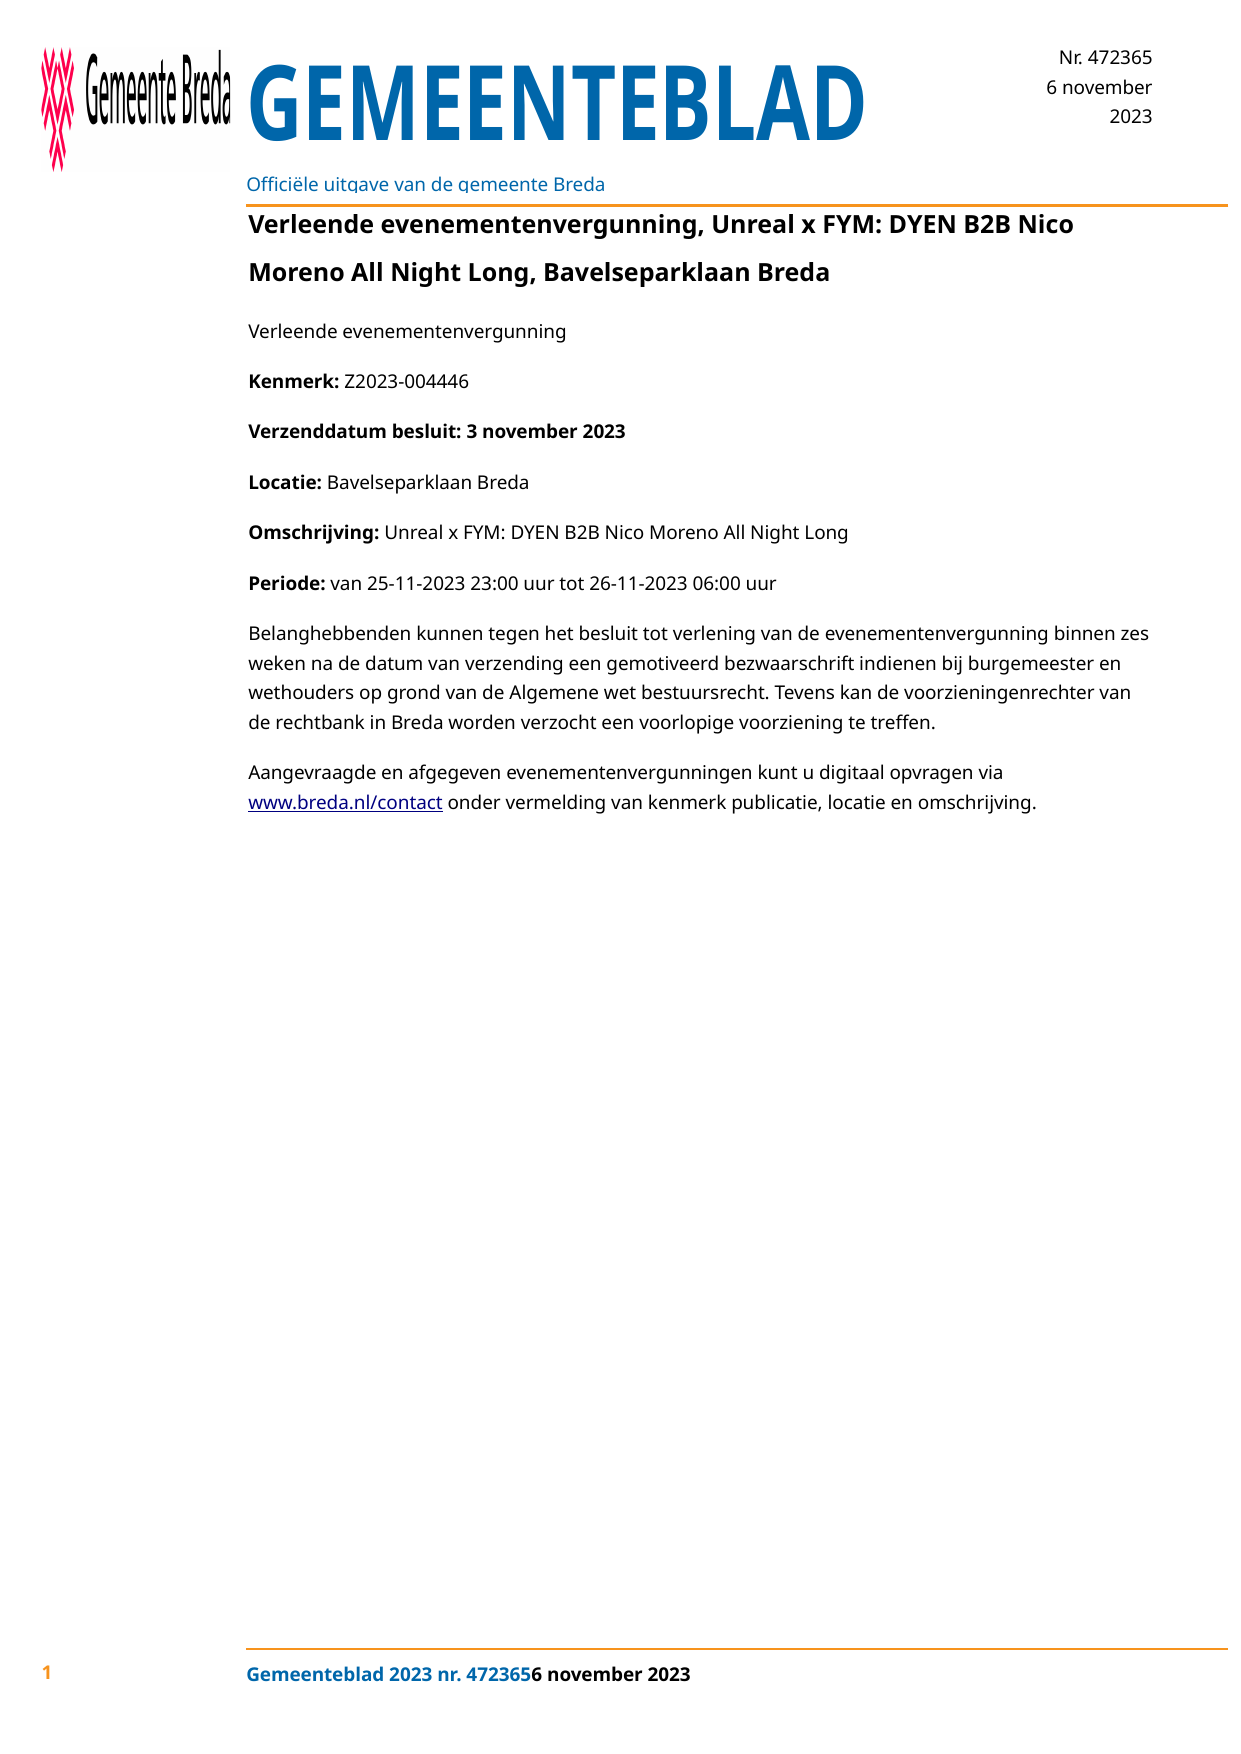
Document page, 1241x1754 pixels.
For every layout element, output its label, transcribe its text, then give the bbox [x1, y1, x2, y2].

text Omschrijving: Unreal x FYM: DYEN B2B Nico Moreno All Night Long [248, 519, 1152, 545]
text Locatie: Bavelseparklaan Breda [248, 469, 1152, 495]
text Kenmerk: Z2023-004446 [248, 368, 1152, 394]
text Verleende evenementenvergunning [248, 318, 1152, 344]
text Verleende evenementenvergunning, Unreal x FYM: DYEN B2B Nico Moreno All Night Long, Bavelseparklaan Breda [248, 207, 1152, 288]
text Verzenddatum besluit: 3 november 2023 [248, 419, 1152, 444]
text Aangevraagde en afgegeven evenementenvergunningen kunt u digitaal opvragen via www.breda.nl/contact onder vermelding van kenmerk publicatie, locatie en omschrijving. [248, 759, 1152, 815]
text Periode: van 25-11-2023 23:00 uur tot 26-11-2023 06:00 uur [248, 570, 1152, 596]
text Belanghebbenden kunnen tegen het besluit tot verlening van de evenementenvergunning binnen zes weken na de datum van verzending een gemotiveerd bezwaarschrift indienen bij burgemeester en wethouders op grond van de Algemene wet bestuursrecht. Tevens kan de voorzieningenrechter van de rechtbank in Breda worden verzocht een voorlopige voorziening te treffen. [248, 620, 1152, 735]
picture [41, 47, 231, 172]
